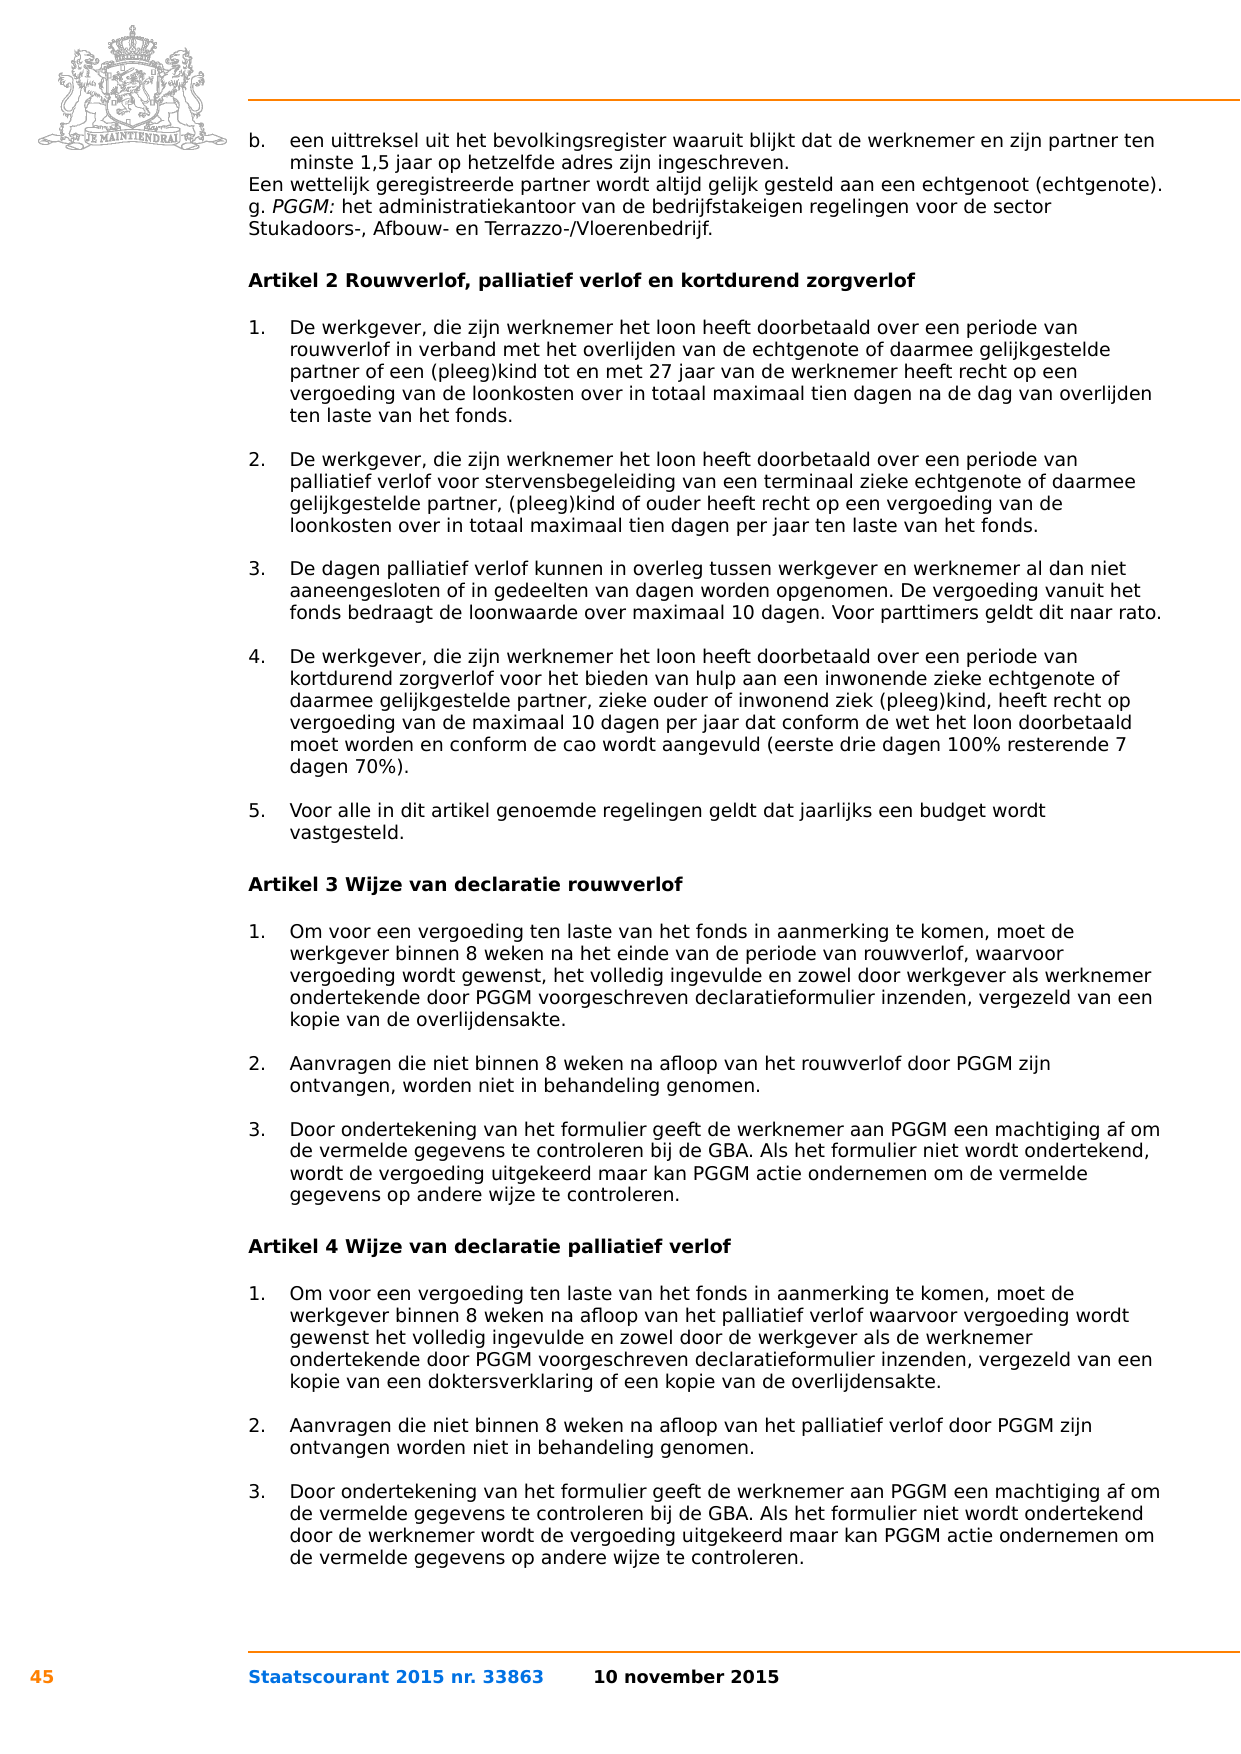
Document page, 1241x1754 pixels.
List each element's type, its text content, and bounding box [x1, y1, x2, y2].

picture [38, 25, 227, 150]
text 4. De werkgever, die zijn werknemer het loon heeft doorbetaald over een periode van kortdurend zorgverlof voor het bieden van hulp aan een inwonende zieke echtgenote of daarmee gelijkgestelde partner, zieke ouder of inwonend ziek (pleeg)kind, heeft recht op vergoeding van de maximaal 10 dagen per jaar dat conform de wet het loon doorbetaald moet worden en conform de cao wordt aangevuld (eerste drie dagen 100% resterende 7 dagen 70%). [248, 646, 1163, 778]
text 1. De werkgever, die zijn werknemer het loon heeft doorbetaald over een periode van rouwverlof in verband met het overlijden van de echtgenote of daarmee gelijkgestelde partner of een (pleeg)kind tot en met 27 jaar van de werknemer heeft recht op een vergoeding van de loonkosten over in totaal maximaal tien dagen na de dag van overlijden ten laste van het fonds. [248, 317, 1163, 427]
subtitle Artikel 4 Wijze van declaratie palliatief verlof [248, 1236, 1163, 1258]
text 1. Om voor een vergoeding ten laste van het fonds in aanmerking te komen, moet de werkgever binnen 8 weken na afloop van het palliatief verlof waarvoor vergoeding wordt gewenst het volledig ingevulde en zowel door de werkgever als de werknemer ondertekende door PGGM voorgeschreven declaratieformulier inzenden, vergezeld van een kopie van een doktersverklaring of een kopie van de overlijdensakte. [248, 1283, 1163, 1393]
text 3. De dagen palliatief verlof kunnen in overleg tussen werkgever en werknemer al dan niet aaneengesloten of in gedeelten van dagen worden opgenomen. De vergoeding vanuit het fonds bedraagt de loonwaarde over maximaal 10 dagen. Voor parttimers geldt dit naar rato. [248, 558, 1163, 624]
text 5. Voor alle in dit artikel genoemde regelingen geldt dat jaarlijks een budget wordt vastgesteld. [248, 800, 1163, 844]
text b. een uittreksel uit het bevolkingsregister waaruit blijkt dat de werknemer en zijn partner ten minste 1,5 jaar op hetzelfde adres zijn ingeschreven. [248, 130, 1163, 174]
text 3. Door ondertekening van het formulier geeft de werknemer aan PGGM een machtiging af om de vermelde gegevens te controleren bij de GBA. Als het formulier niet wordt ondertekend, wordt de vergoeding uitgekeerd maar kan PGGM actie ondernemen om de vermelde gegevens op andere wijze te controleren. [248, 1118, 1163, 1206]
subtitle Artikel 3 Wijze van declaratie rouwverlof [248, 874, 1163, 896]
text 1. Om voor een vergoeding ten laste van het fonds in aanmerking te komen, moet de werkgever binnen 8 weken na het einde van de periode van rouwverlof, waarvoor vergoeding wordt gewenst, het volledig ingevulde en zowel door werkgever als werknemer ondertekende door PGGM voorgeschreven declaratieformulier inzenden, vergezeld van een kopie van de overlijdensakte. [248, 921, 1163, 1031]
text 2. De werkgever, die zijn werknemer het loon heeft doorbetaald over een periode van palliatief verlof voor stervensbegeleiding van een terminaal zieke echtgenote of daarmee gelijkgestelde partner, (pleeg)kind of ouder heeft recht op een vergoeding van de loonkosten over in totaal maximaal tien dagen per jaar ten laste van het fonds. [248, 448, 1163, 536]
text g. PGGM: het administratiekantoor van de bedrijfstakeigen regelingen voor de sector Stukadoors-, Afbouw- en Terrazzo-/Vloerenbedrijf. [248, 196, 1163, 240]
text 3. Door ondertekening van het formulier geeft de werknemer aan PGGM een machtiging af om de vermelde gegevens te controleren bij de GBA. Als het formulier niet wordt ondertekend door de werknemer wordt de vergoeding uitgekeerd maar kan PGGM actie ondernemen om de vermelde gegevens op andere wijze te controleren. [248, 1481, 1163, 1569]
text 2. Aanvragen die niet binnen 8 weken na afloop van het palliatief verlof door PGGM zijn ontvangen worden niet in behandeling genomen. [248, 1415, 1163, 1459]
text Een wettelijk geregistreerde partner wordt altijd gelijk gesteld aan een echtgenoot (echtgenote). [248, 174, 1163, 196]
text 2. Aanvragen die niet binnen 8 weken na afloop van het rouwverlof door PGGM zijn ontvangen, worden niet in behandeling genomen. [248, 1053, 1163, 1097]
subtitle Artikel 2 Rouwverlof, palliatief verlof en kortdurend zorgverlof [248, 270, 1163, 292]
